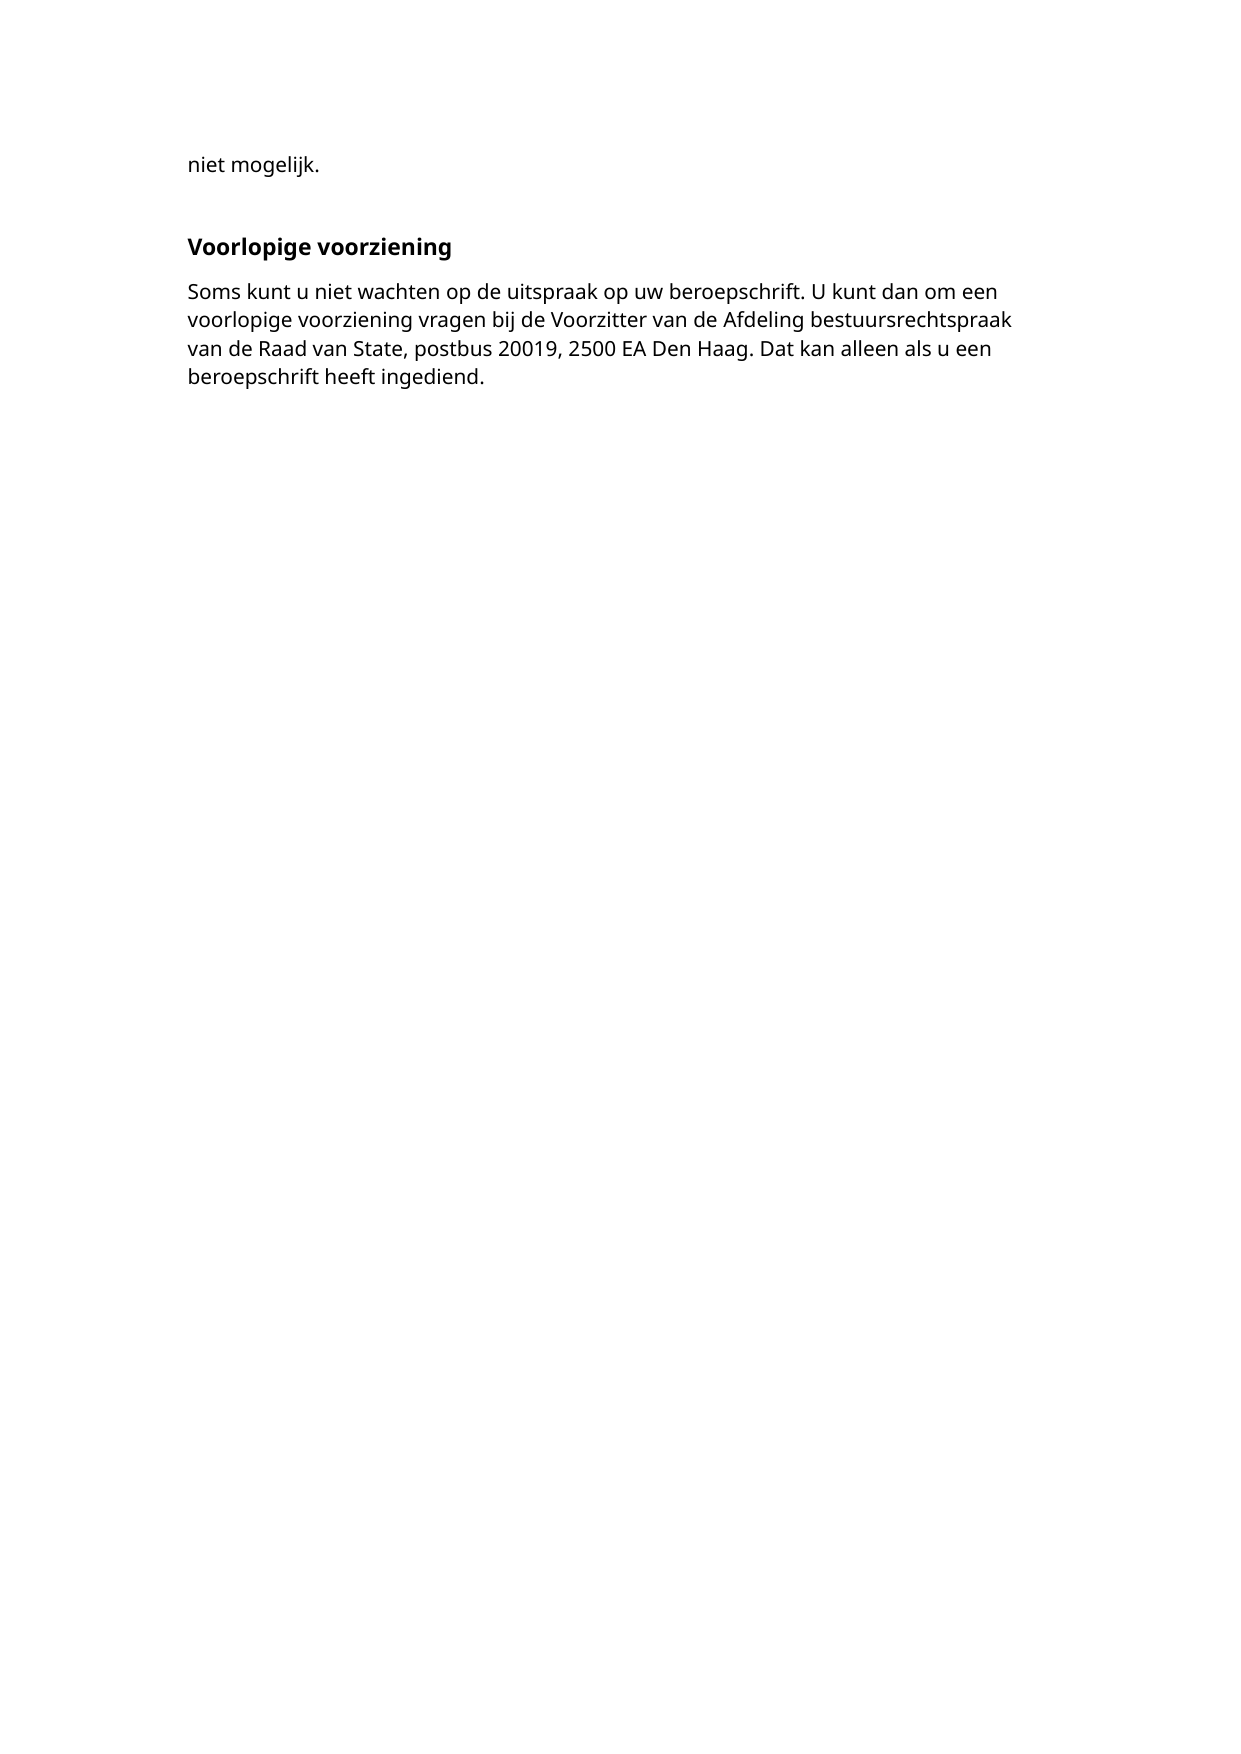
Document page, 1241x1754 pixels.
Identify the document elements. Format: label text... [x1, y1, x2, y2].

text niet mogelijk. [187, 150, 1053, 178]
text Soms kunt u niet wachten op de uitspraak op uw beroepschrift. U kunt dan om een voorlopige voorziening vragen bij de Voorzitter van de Afdeling bestuursrechtspraak van de Raad van State, postbus 20019, 2500 EA Den Haag. Dat kan alleen als u een beroepschrift heeft ingediend. [187, 277, 1053, 391]
subtitle Voorlopige voorziening [187, 231, 1053, 262]
